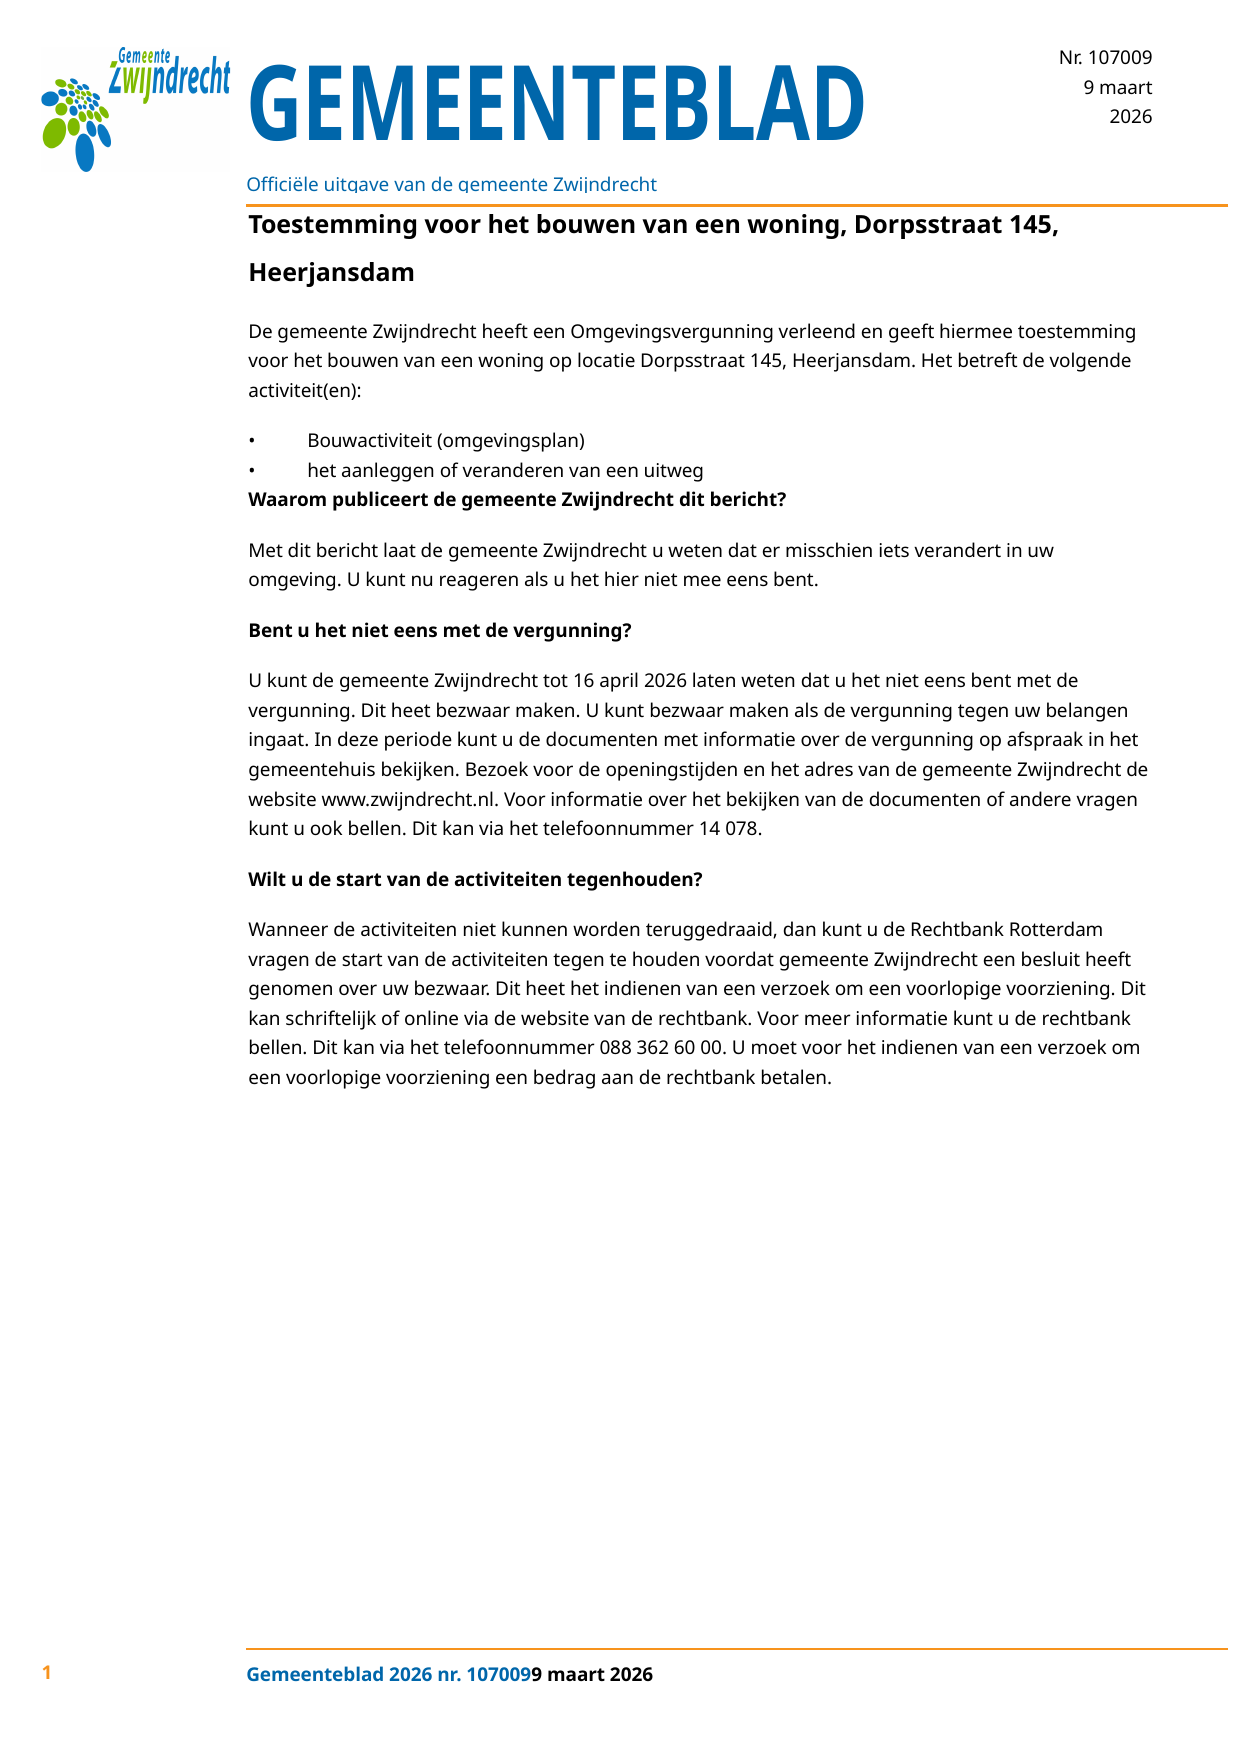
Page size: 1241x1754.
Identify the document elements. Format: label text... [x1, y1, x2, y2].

list Bouwactiviteit (omgevingsplan) [248, 427, 1152, 453]
picture [41, 47, 231, 172]
text Waarom publiceert de gemeente Zwijndrecht dit bericht? [248, 487, 1152, 512]
text Toestemming voor het bouwen van een woning, Dorpsstraat 145, Heerjansdam [248, 207, 1152, 288]
text Bent u het niet eens met de vergunning? [248, 617, 1152, 643]
text Met dit bericht laat de gemeente Zwijndrecht u weten dat er misschien iets verandert in uw omgeving. U kunt nu reageren als u het hier niet mee eens bent. [248, 537, 1152, 592]
text De gemeente Zwijndrecht heeft een Omgevingsvergunning verleend en geeft hiermee toestemming voor het bouwen van een woning op locatie Dorpsstraat 145, Heerjansdam. Het betreft de volgende activiteit(en): [248, 318, 1152, 403]
text U kunt de gemeente Zwijndrecht tot 16 april 2026 laten weten dat u het niet eens bent met de vergunning. Dit heet bezwaar maken. U kunt bezwaar maken als de vergunning tegen uw belangen ingaat. In deze periode kunt u de documenten met informatie over de vergunning op afspraak in het gemeentehuis bekijken. Bezoek voor de openingstijden en het adres van de gemeente Zwijndrecht de website www.zwijndrecht.nl. Voor informatie over het bekijken van de documenten of andere vragen kunt u ook bellen. Dit kan via het telefoonnummer 14 078. [248, 667, 1152, 841]
text Wanneer de activiteiten niet kunnen worden teruggedraaid, dan kunt u de Rechtbank Rotterdam vragen de start van de activiteiten tegen te houden voordat gemeente Zwijndrecht een besluit heeft genomen over uw bezwaar. Dit heet het indienen van een verzoek om een voorlopige voorziening. Dit kan schriftelijk of online via de website van de rechtbank. Voor meer informatie kunt u de rechtbank bellen. Dit kan via het telefoonnummer 088 362 60 00. U moet voor het indienen van een verzoek om een voorlopige voorziening een bedrag aan de rechtbank betalen. [248, 916, 1152, 1090]
list het aanleggen of veranderen van een uitweg [248, 457, 1152, 483]
text Wilt u de start van de activiteiten tegenhouden? [248, 866, 1152, 892]
